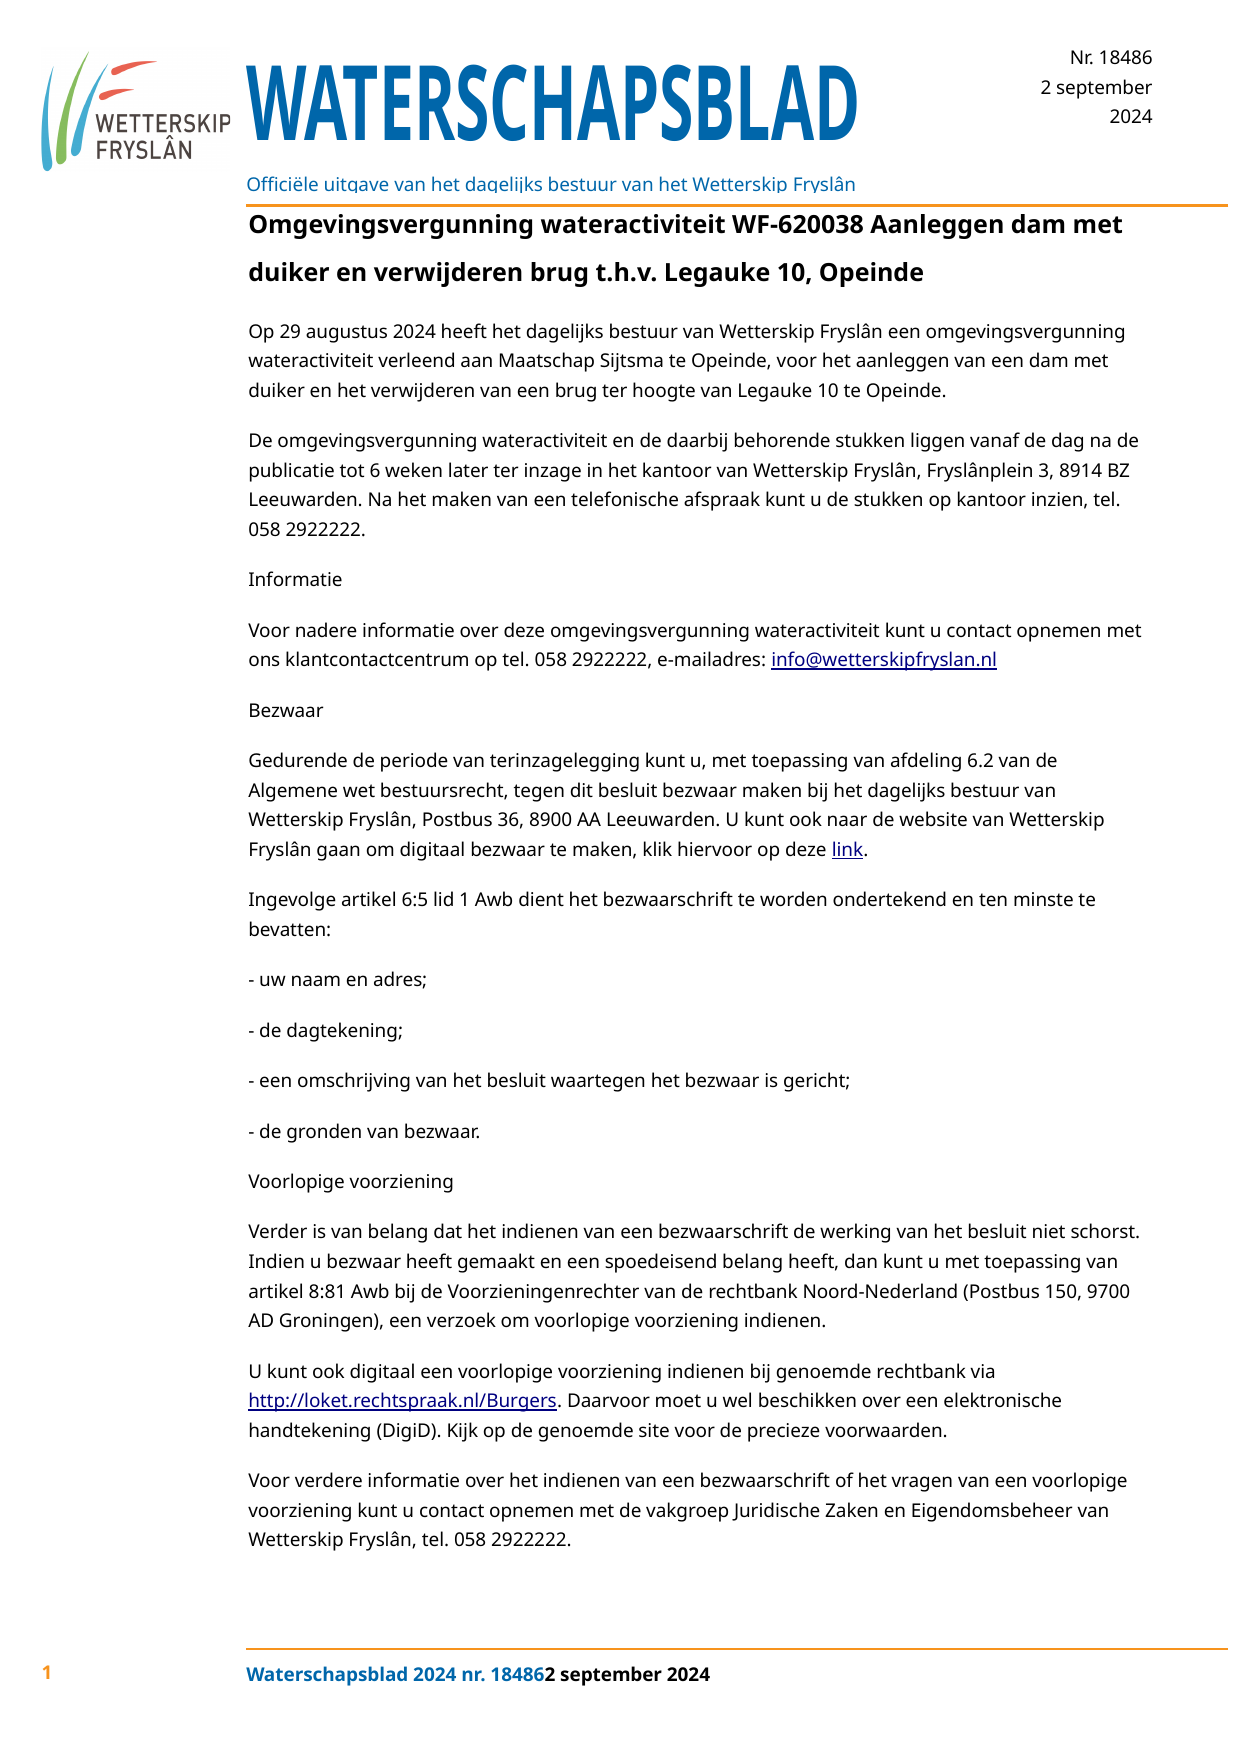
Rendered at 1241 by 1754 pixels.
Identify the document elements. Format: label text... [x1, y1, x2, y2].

text - de dagtekening; [248, 1017, 1152, 1043]
text Voor verdere informatie over het indienen van een bezwaarschrift of het vragen van een voorlopige voorziening kunt u contact opnemen met de vakgroep Juridische Zaken en Eigendomsbeheer van Wetterskip Fryslân, tel. 058 2922222. [248, 1467, 1152, 1552]
text De omgevingsvergunning wateractiviteit en de daarbij behorende stukken liggen vanaf de dag na de publicatie tot 6 weken later ter inzage in het kantoor van Wetterskip Fryslân, Fryslânplein 3, 8914 BZ Leeuwarden. Na het maken van een telefonische afspraak kunt u de stukken op kantoor inzien, tel. 058 2922222. [248, 427, 1152, 542]
text Omgevingsvergunning wateractiviteit WF-620038 Aanleggen dam met duiker en verwijderen brug t.h.v. Legauke 10, Opeinde [248, 207, 1152, 288]
text Bezwaar [248, 697, 1152, 723]
text Verder is van belang dat het indienen van een bezwaarschrift de werking van het besluit niet schorst. Indien u bezwaar heeft gemaakt en een spoedeisend belang heeft, dan kunt u met toepassing van artikel 8:81 Awb bij de Voorzieningenrechter van de rechtbank Noord-Nederland (Postbus 150, 9700 AD Groningen), een verzoek om voorlopige voorziening indienen. [248, 1219, 1152, 1333]
text Ingevolge artikel 6:5 lid 1 Awb dient het bezwaarschrift te worden ondertekend en ten minste te bevatten: [248, 887, 1152, 942]
picture [41, 47, 231, 172]
text Gedurende de periode van terinzagelegging kunt u, met toepassing van afdeling 6.2 van de Algemene wet bestuursrecht, tegen dit besluit bezwaar maken bij het dagelijks bestuur van Wetterskip Fryslân, Postbus 36, 8900 AA Leeuwarden. U kunt ook naar de website van Wetterskip Fryslân gaan om digitaal bezwaar te maken, klik hiervoor op deze link. [248, 747, 1152, 862]
text Voor nadere informatie over deze omgevingsvergunning wateractiviteit kunt u contact opnemen met ons klantcontactcentrum op tel. 058 2922222, e-mailadres: info@wetterskipfryslan.nl [248, 617, 1152, 672]
text U kunt ook digitaal een voorlopige voorziening indienen bij genoemde rechtbank via http://loket.rechtspraak.nl/Burgers. Daarvoor moet u wel beschikken over een elektronische handtekening (DigiD). Kijk op de genoemde site voor de precieze voorwaarden. [248, 1358, 1152, 1443]
text Voorlopige voorziening [248, 1168, 1152, 1194]
text Op 29 augustus 2024 heeft het dagelijks bestuur van Wetterskip Fryslân een omgevingsvergunning wateractiviteit verleend aan Maatschap Sijtsma te Opeinde, voor het aanleggen van een dam met duiker en het verwijderen van een brug ter hoogte van Legauke 10 te Opeinde. [248, 318, 1152, 403]
text - een omschrijving van het besluit waartegen het bezwaar is gericht; [248, 1067, 1152, 1093]
text - de gronden van bezwaar. [248, 1118, 1152, 1144]
text - uw naam en adres; [248, 967, 1152, 992]
text Informatie [248, 567, 1152, 592]
